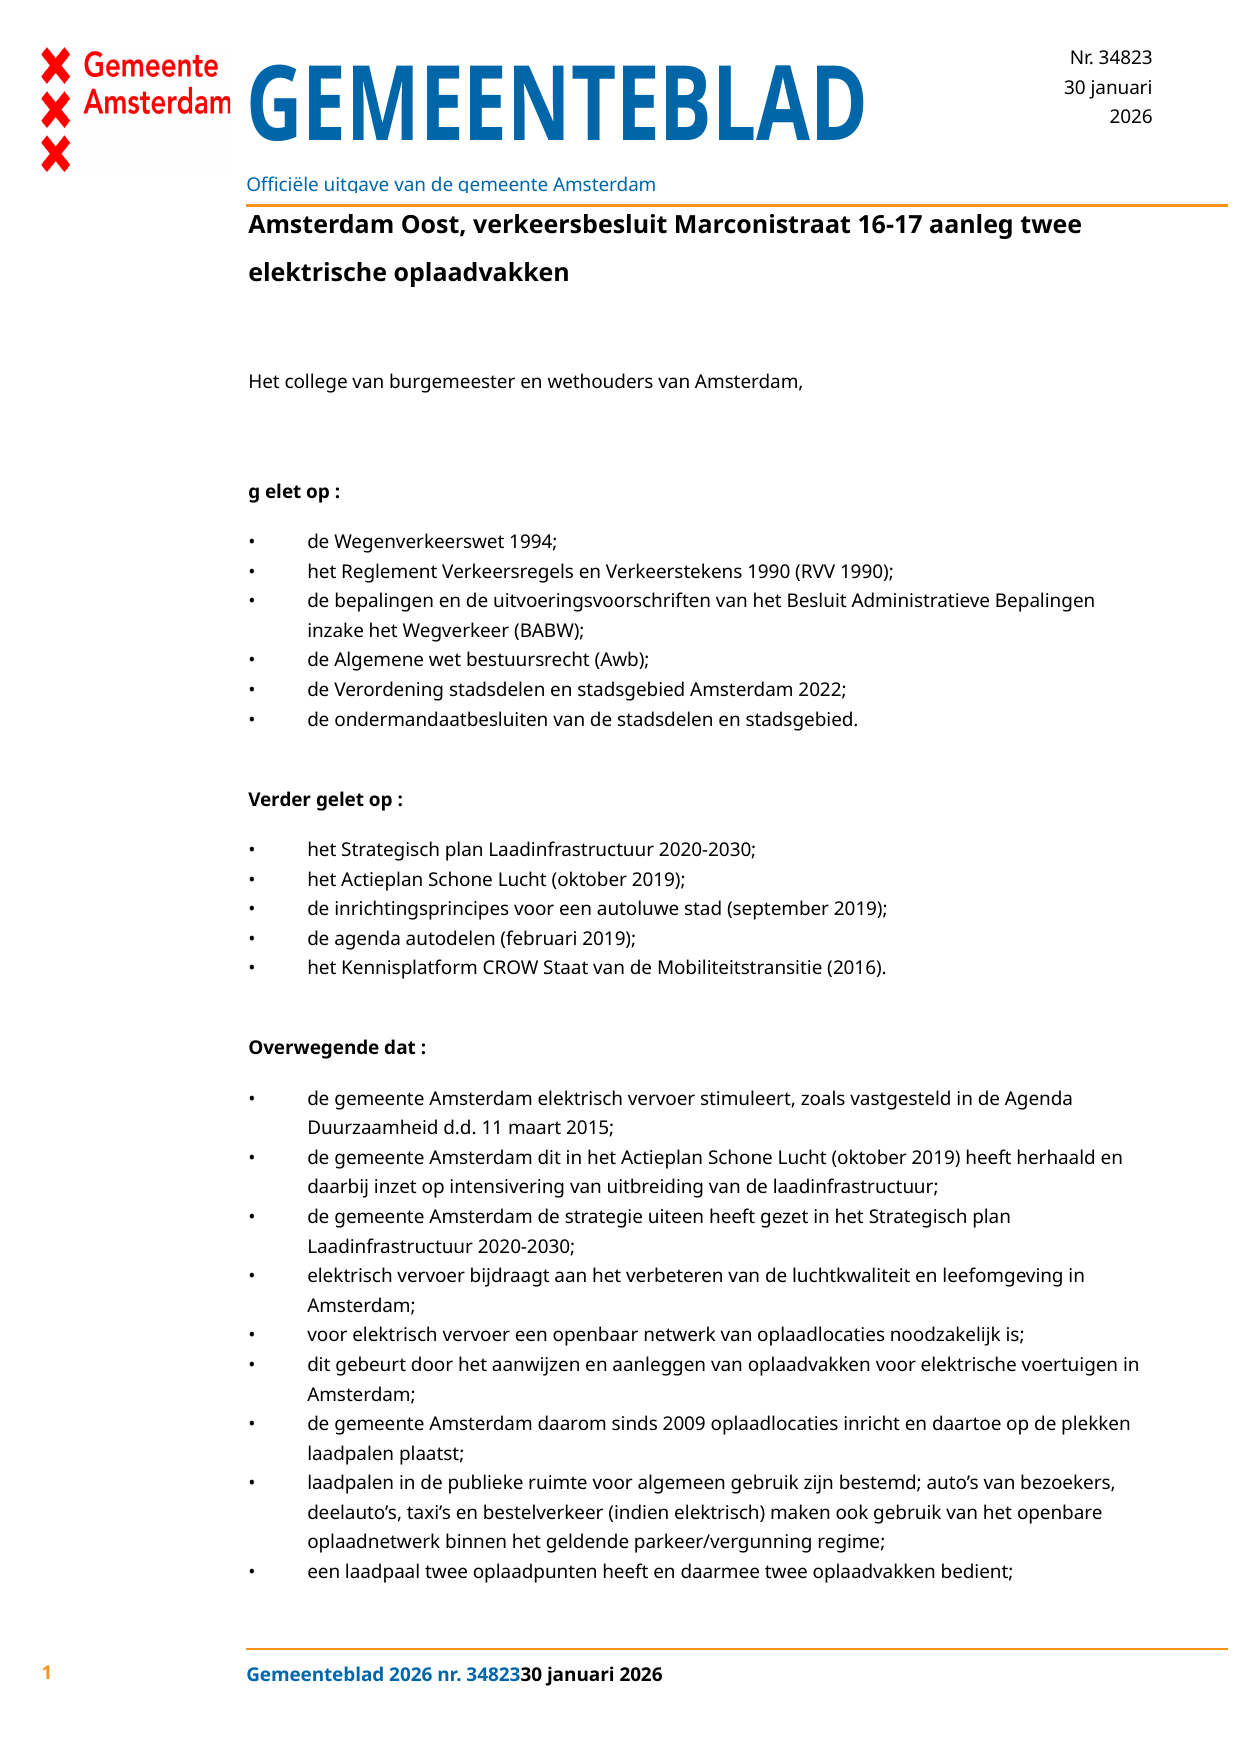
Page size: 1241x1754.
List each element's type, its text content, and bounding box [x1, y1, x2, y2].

text Verder gelet op : [248, 786, 1152, 811]
list het Kennisplatform CROW Staat van de Mobiliteitstransitie (2016). [248, 954, 1152, 980]
list de gemeente Amsterdam de strategie uiteen heeft gezet in het Strategisch plan Laadinfrastructuur 2020-2030; [248, 1203, 1152, 1258]
list de Wegenverkeerswet 1994; [248, 528, 1152, 554]
list het Actieplan Schone Lucht (oktober 2019); [248, 866, 1152, 891]
list dit gebeurt door het aanwijzen en aanleggen van oplaadvakken voor elektrische voertuigen in Amsterdam; [248, 1351, 1152, 1406]
list de agenda autodelen (februari 2019); [248, 925, 1152, 951]
list laadpalen in de publieke ruimte voor algemeen gebruik zijn bestemd; auto’s van bezoekers, deelauto’s, taxi’s en bestelverkeer (indien elektrisch) maken ook gebruik van het openbare oplaadnetwerk binnen het geldende parkeer/vergunning regime; [248, 1469, 1152, 1554]
list elektrisch vervoer bijdraagt aan het verbeteren van de luchtkwaliteit en leefomgeving in Amsterdam; [248, 1262, 1152, 1318]
list de gemeente Amsterdam elektrisch vervoer stimuleert, zoals vastgesteld in de Agenda Duurzaamheid d.d. 11 maart 2015; [248, 1085, 1152, 1140]
list de gemeente Amsterdam daarom sinds 2009 oplaadlocaties inricht en daartoe op de plekken laadpalen plaatst; [248, 1410, 1152, 1466]
list voor elektrisch vervoer een openbaar netwerk van oplaadlocaties noodzakelijk is; [248, 1322, 1152, 1347]
list het Strategisch plan Laadinfrastructuur 2020-2030; [248, 836, 1152, 862]
picture [41, 47, 231, 172]
list de Verordening stadsdelen en stadsgebied Amsterdam 2022; [248, 676, 1152, 702]
text g elet op : [248, 478, 1152, 503]
list de Algemene wet bestuursrecht (Awb); [248, 647, 1152, 672]
list een laadpaal twee oplaadpunten heeft en daarmee twee oplaadvakken bedient; [248, 1558, 1152, 1584]
text Het college van burgemeester en wethouders van Amsterdam, [248, 368, 1152, 394]
list de bepalingen en de uitvoeringsvoorschriften van het Besluit Administratieve Bepalingen inzake het Wegverkeer (BABW); [248, 587, 1152, 643]
list de ondermandaatbesluiten van de stadsdelen en stadsgebied. [248, 706, 1152, 731]
text Amsterdam Oost, verkeersbesluit Marconistraat 16-17 aanleg twee elektrische oplaadvakken [248, 207, 1152, 288]
list de gemeente Amsterdam dit in het Actieplan Schone Lucht (oktober 2019) heeft herhaald en daarbij inzet op intensivering van uitbreiding van de laadinfrastructuur; [248, 1144, 1152, 1199]
list de inrichtingsprincipes voor een autoluwe stad (september 2019); [248, 895, 1152, 921]
text Overwegende dat : [248, 1034, 1152, 1060]
list het Reglement Verkeersregels en Verkeerstekens 1990 (RVV 1990); [248, 558, 1152, 583]
